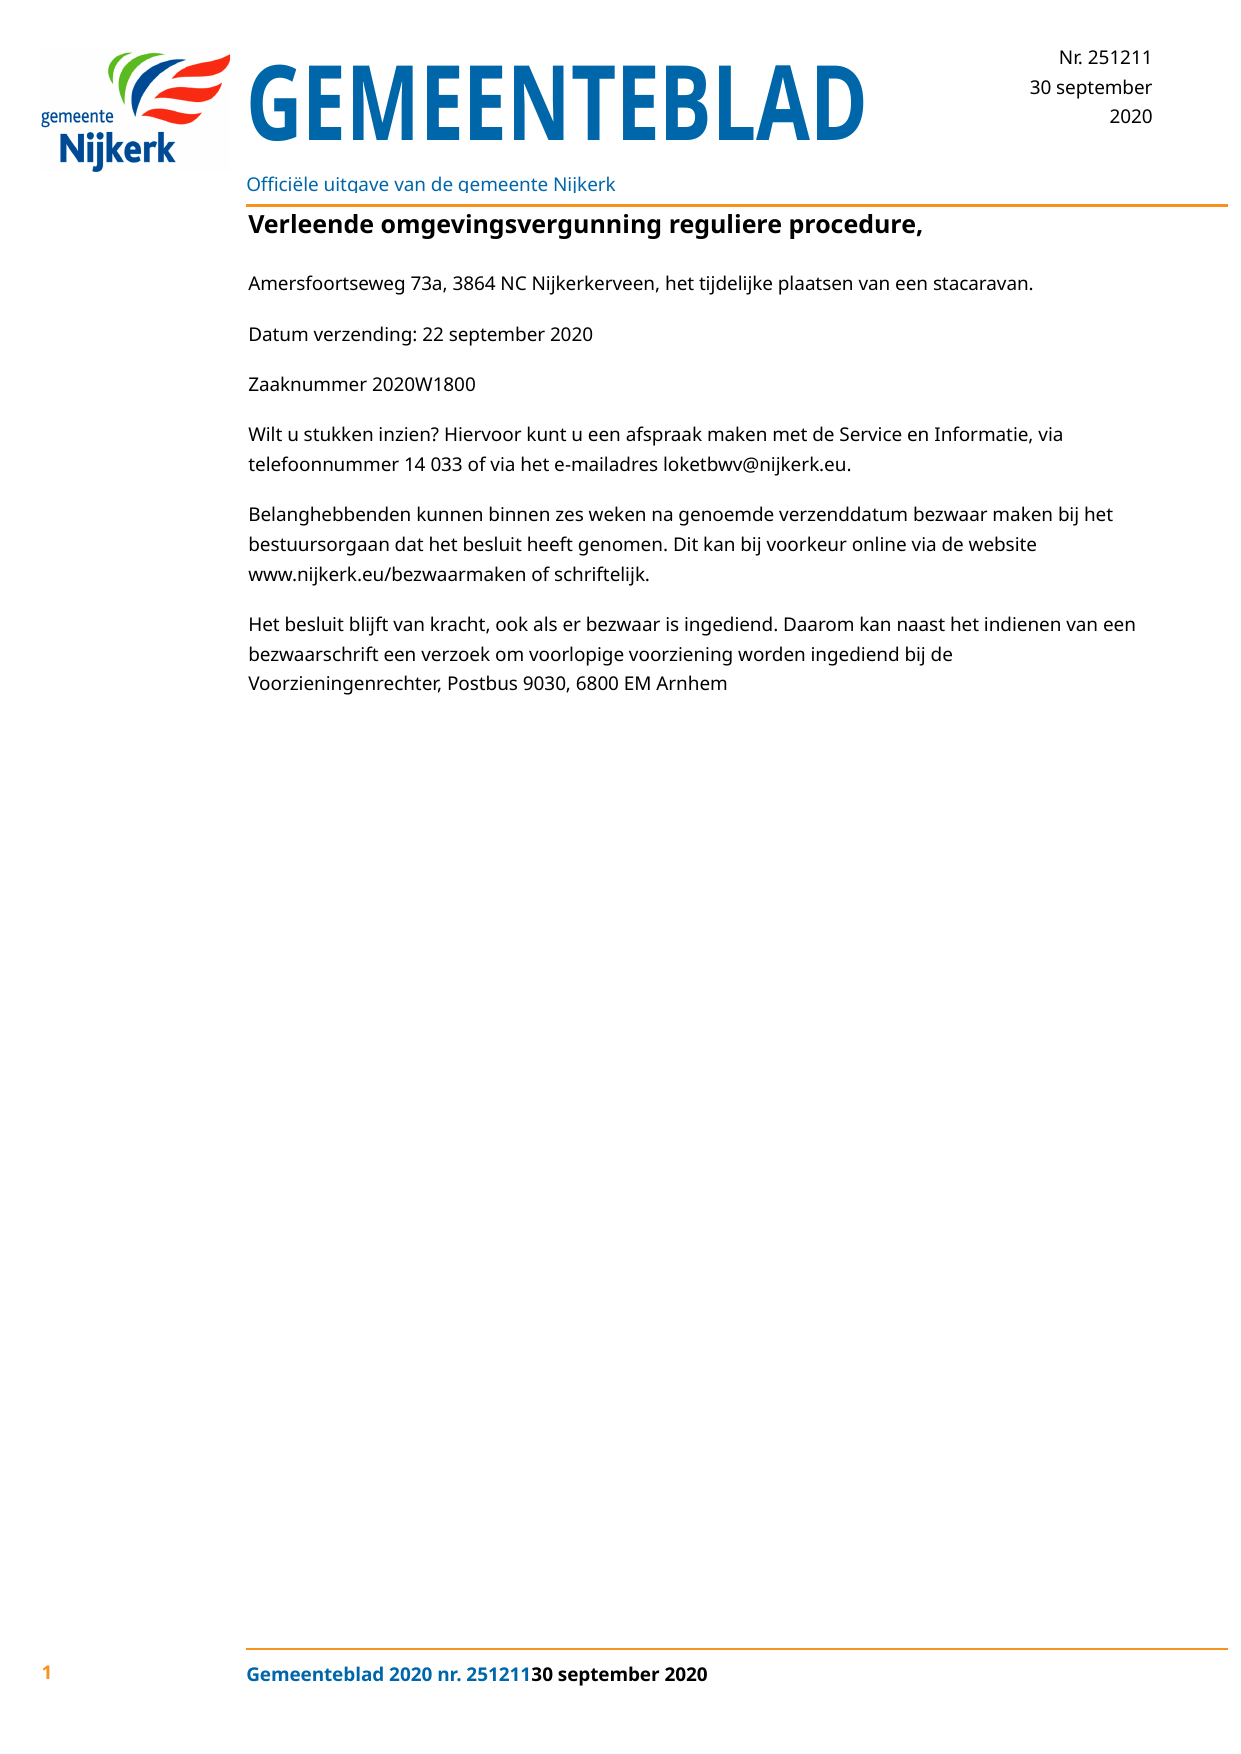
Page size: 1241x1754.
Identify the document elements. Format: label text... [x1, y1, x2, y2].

text Het besluit blijft van kracht, ook als er bezwaar is ingediend. Daarom kan naast het indienen van een bezwaarschrift een verzoek om voorlopige voorziening worden ingediend bij de Voorzieningenrechter, Postbus 9030, 6800 EM Arnhem [248, 611, 1152, 696]
text Verleende omgevingsvergunning reguliere procedure, [248, 207, 1152, 241]
text Belanghebbenden kunnen binnen zes weken na genoemde verzenddatum bezwaar maken bij het bestuursorgaan dat het besluit heeft genomen. Dit kan bij voorkeur online via de website www.nijkerk.eu/bezwaarmaken of schriftelijk. [248, 502, 1152, 586]
text Wilt u stukken inzien? Hiervoor kunt u een afspraak maken met de Service en Informatie, via telefoonnummer 14 033 of via het e-mailadres loketbwv@nijkerk.eu. [248, 422, 1152, 477]
text Zaaknummer 2020W1800 [248, 371, 1152, 397]
text Datum verzending: 22 september 2020 [248, 321, 1152, 346]
text Amersfoortseweg 73a, 3864 NC Nijkerkerveen, het tijdelijke plaatsen van een stacaravan. [248, 270, 1152, 296]
picture [41, 47, 231, 172]
